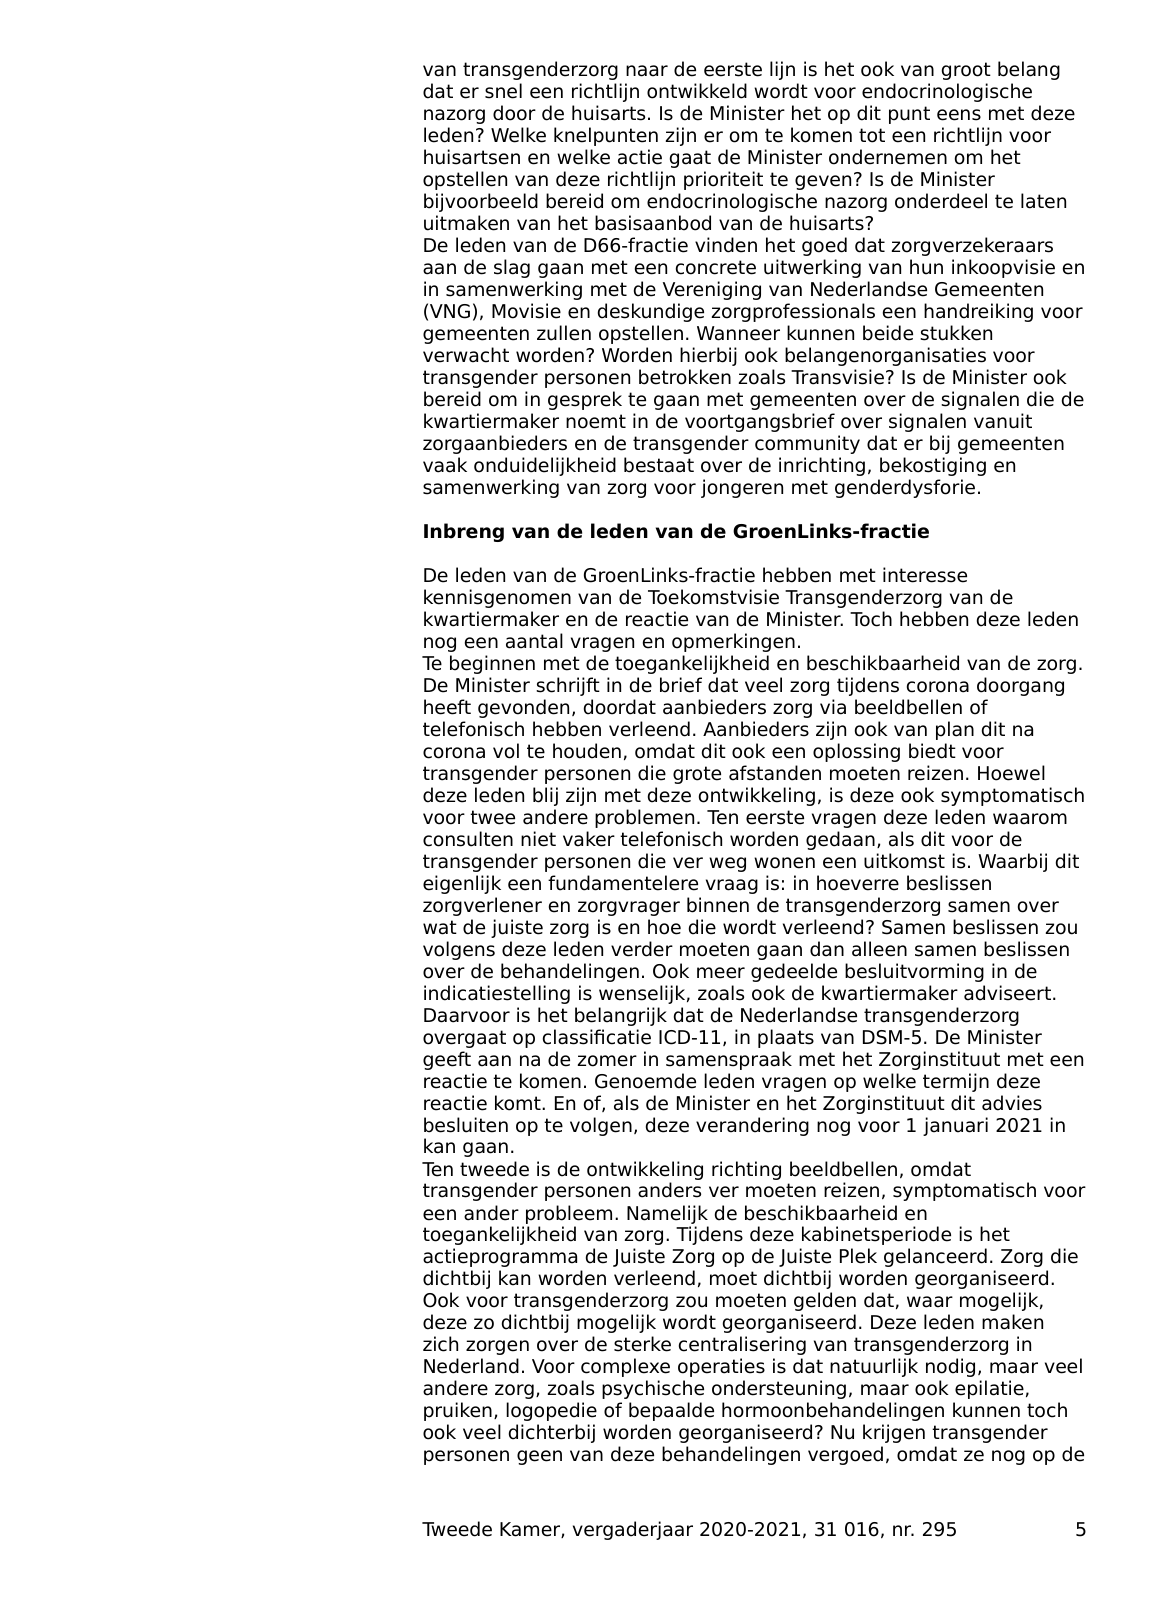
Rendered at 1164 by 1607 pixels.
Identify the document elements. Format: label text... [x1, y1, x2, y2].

text De leden van de GroenLinks-fractie hebben met interesse kennisgenomen van de Toekomstvisie Transgenderzorg van de kwartiermaker en de reactie van de Minister. Toch hebben deze leden nog een aantal vragen en opmerkingen. [422, 565, 1087, 653]
text Ten tweede is de ontwikkeling richting beeldbellen, omdat transgender personen anders ver moeten reizen, symptomatisch voor een ander probleem. Namelijk de beschikbaarheid en toegankelijkheid van zorg. Tijdens deze kabinetsperiode is het actieprogramma de Juiste Zorg op de Juiste Plek gelanceerd. Zorg die dichtbij kan worden verleend, moet dichtbij worden georganiseerd. Ook voor transgenderzorg zou moeten gelden dat, waar mogelijk, deze zo dichtbij mogelijk wordt georganiseerd. Deze leden maken zich zorgen over de sterke centralisering van transgenderzorg in Nederland. Voor complexe operaties is dat natuurlijk nodig, maar veel andere zorg, zoals psychische ondersteuning, maar ook epilatie, pruiken, logopedie of bepaalde hormoonbehandelingen kunnen toch ook veel dichterbij worden georganiseerd? Nu krijgen transgender personen geen van deze behandelingen vergoed, omdat ze nog op de [422, 1158, 1087, 1466]
text De leden van de D66-fractie vinden het goed dat zorgverzekeraars aan de slag gaan met een concrete uitwerking van hun inkoopvisie en in samenwerking met de Vereniging van Nederlandse Gemeenten (VNG), Movisie en deskundige zorgprofessionals een handreiking voor gemeenten zullen opstellen. Wanneer kunnen beide stukken verwacht worden? Worden hierbij ook belangenorganisaties voor transgender personen betrokken zoals Transvisie? Is de Minister ook bereid om in gesprek te gaan met gemeenten over de signalen die de kwartiermaker noemt in de voortgangsbrief over signalen vanuit zorgaanbieders en de transgender community dat er bij gemeenten vaak onduidelijkheid bestaat over de inrichting, bekostiging en samenwerking van zorg voor jongeren met genderdysforie. [422, 235, 1087, 499]
text Te beginnen met de toegankelijkheid en beschikbaarheid van de zorg. De Minister schrijft in de brief dat veel zorg tijdens corona doorgang heeft gevonden, doordat aanbieders zorg via beeldbellen of telefonisch hebben verleend. Aanbieders zijn ook van plan dit na corona vol te houden, omdat dit ook een oplossing biedt voor transgender personen die grote afstanden moeten reizen. Hoewel deze leden blij zijn met deze ontwikkeling, is deze ook symptomatisch voor twee andere problemen. Ten eerste vragen deze leden waarom consulten niet vaker telefonisch worden gedaan, als dit voor de transgender personen die ver weg wonen een uitkomst is. Waarbij dit eigenlijk een fundamentelere vraag is: in hoeverre beslissen zorgverlener en zorgvrager binnen de transgenderzorg samen over wat de juiste zorg is en hoe die wordt verleend? Samen beslissen zou volgens deze leden verder moeten gaan dan alleen samen beslissen over de behandelingen. Ook meer gedeelde besluitvorming in de indicatiestelling is wenselijk, zoals ook de kwartiermaker adviseert. Daarvoor is het belangrijk dat de Nederlandse transgenderzorg overgaat op classificatie ICD-11, in plaats van DSM-5. De Minister geeft aan na de zomer in samenspraak met het Zorginstituut met een reactie te komen. Genoemde leden vragen op welke termijn deze reactie komt. En of, als de Minister en het Zorginstituut dit advies besluiten op te volgen, deze verandering nog voor 1 januari 2021 in kan gaan. [422, 653, 1087, 1158]
text van transgenderzorg naar de eerste lijn is het ook van groot belang dat er snel een richtlijn ontwikkeld wordt voor endocrinologische nazorg door de huisarts. Is de Minister het op dit punt eens met deze leden? Welke knelpunten zijn er om te komen tot een richtlijn voor huisartsen en welke actie gaat de Minister ondernemen om het opstellen van deze richtlijn prioriteit te geven? Is de Minister bijvoorbeeld bereid om endocrinologische nazorg onderdeel te laten uitmaken van het basisaanbod van de huisarts? [422, 59, 1087, 235]
subtitle Inbreng van de leden van de GroenLinks-fractie [422, 521, 1087, 543]
